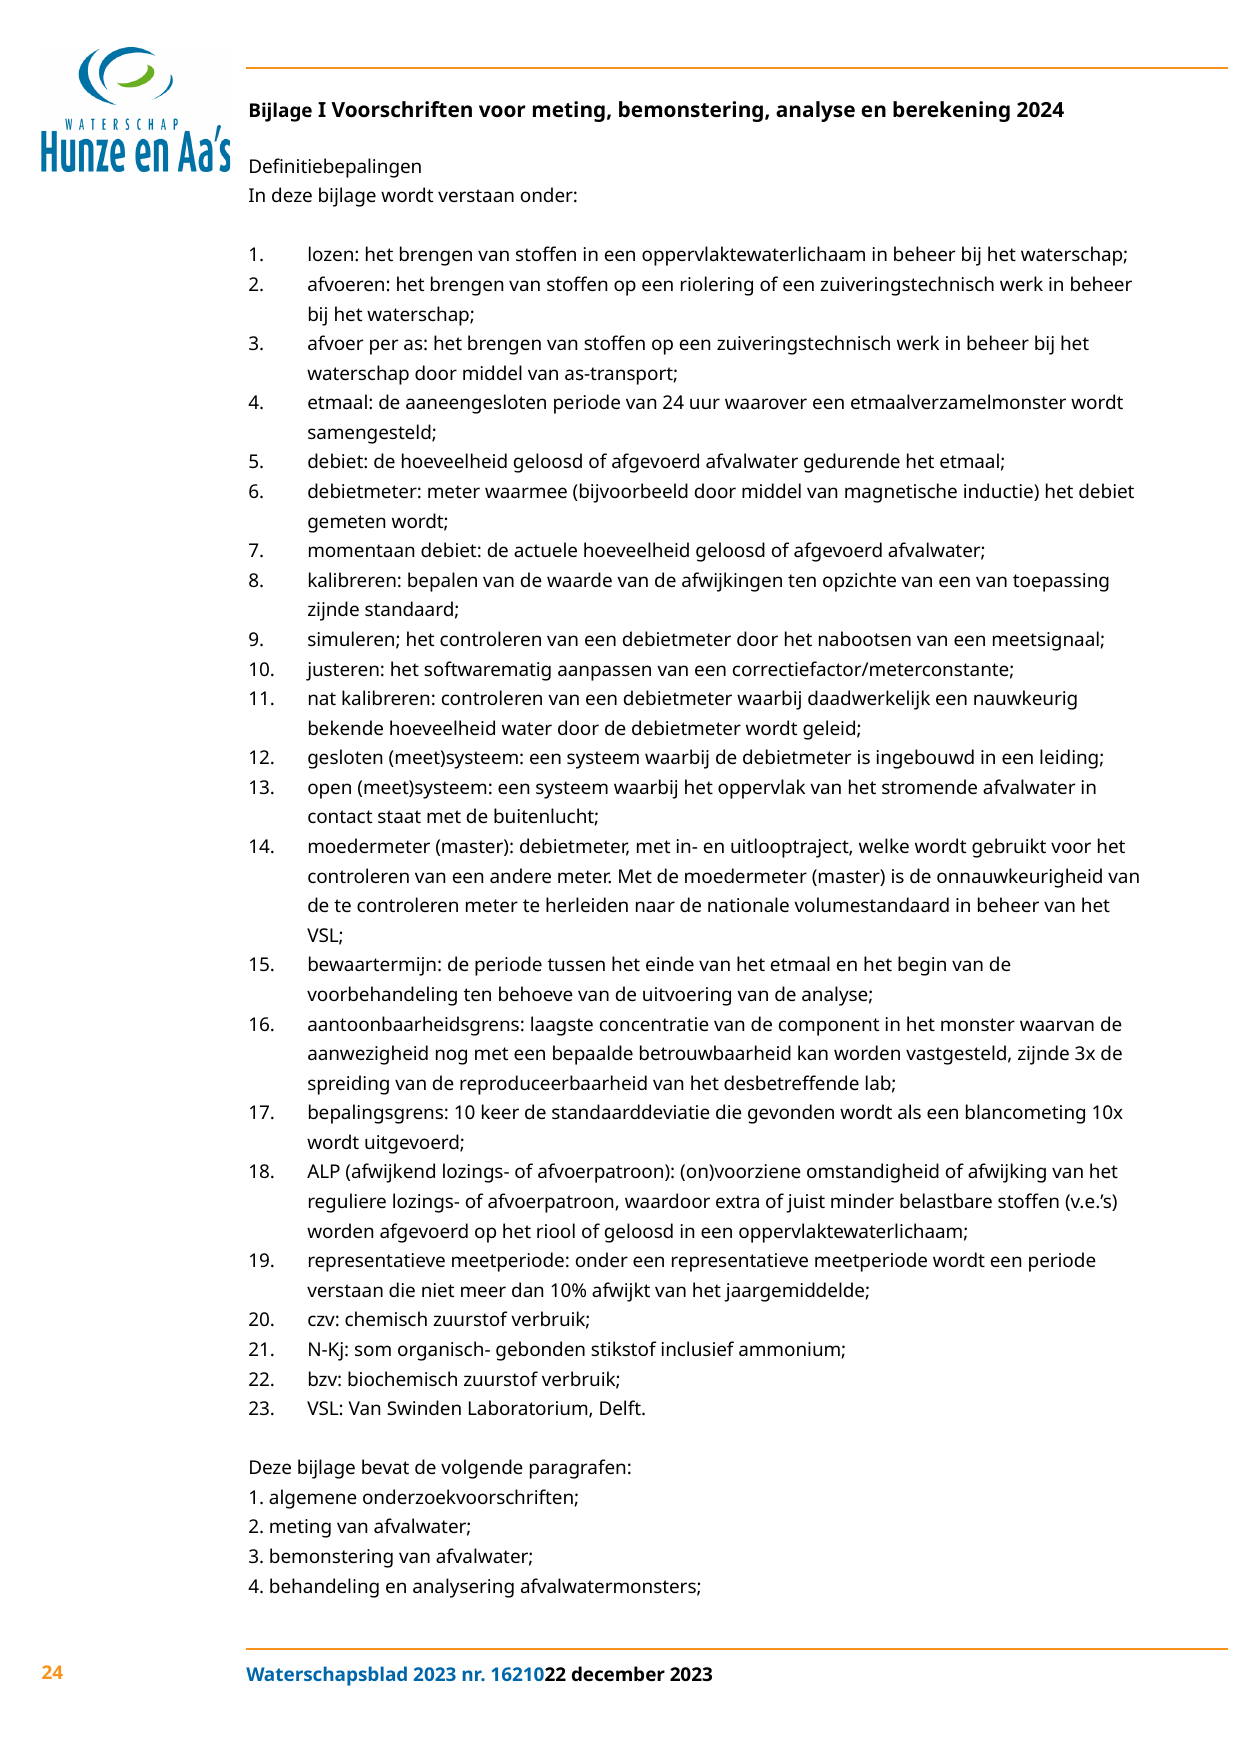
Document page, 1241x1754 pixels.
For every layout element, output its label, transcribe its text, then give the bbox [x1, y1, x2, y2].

text Definitiebepalingen [248, 153, 1152, 179]
list momentaan debiet: de actuele hoeveelheid geloosd of afgevoerd afvalwater; [248, 537, 1152, 563]
list aantoonbaarheidsgrens: laagste concentratie van de component in het monster waarvan de aanwezigheid nog met een bepaalde betrouwbaarheid kan worden vastgesteld, zijnde 3x de spreiding van de reproduceerbaarheid van het desbetreffende lab; [248, 1011, 1152, 1096]
text In deze bijlage wordt verstaan onder: [248, 182, 1152, 208]
list bzv: biochemisch zuurstof verbruik; [248, 1366, 1152, 1392]
list ALP (afwijkend lozings- of afvoerpatroon): (on)voorziene omstandigheid of afwijking van het reguliere lozings- of afvoerpatroon, waardoor extra of juist minder belastbare stoffen (v.e.’s) worden afgevoerd op het riool of geloosd in een oppervlaktewaterlichaam; [248, 1159, 1152, 1244]
text 2. meting van afvalwater; [248, 1514, 1152, 1539]
picture [47, 154, 51, 172]
text Deze bijlage bevat de volgende paragrafen: [248, 1454, 1152, 1480]
list afvoeren: het brengen van stoffen op een riolering of een zuiveringstechnisch werk in beheer bij het waterschap; [248, 271, 1152, 327]
list representatieve meetperiode: onder een representatieve meetperiode wordt een periode verstaan die niet meer dan 10% afwijkt van het jaargemiddelde; [248, 1247, 1152, 1303]
list bewaartermijn: de periode tussen het einde van het etmaal en het begin van de voorbehandeling ten behoeve van de uitvoering van de analyse; [248, 952, 1152, 1007]
list nat kalibreren: controleren van een debietmeter waarbij daadwerkelijk een nauwkeurig bekende hoeveelheid water door de debietmeter wordt geleid; [248, 685, 1152, 741]
list debiet: de hoeveelheid geloosd of afgevoerd afvalwater gedurende het etmaal; [248, 449, 1152, 474]
list moedermeter (master): debietmeter, met in- en uitlooptraject, welke wordt gebruikt voor het controleren van een andere meter. Met de moedermeter (master) is de onnauwkeurigheid van de te controleren meter te herleiden naar de nationale volumestandaard in beheer van het VSL; [248, 833, 1152, 948]
picture [226, 145, 231, 156]
text Bijlage I Voorschriften voor meting, bemonstering, analyse en berekening 2024 [248, 95, 1152, 123]
list gesloten (meet)systeem: een systeem waarbij de debietmeter is ingebouwd in een leiding; [248, 744, 1152, 770]
list open (meet)systeem: een systeem waarbij het oppervlak van het stromende afvalwater in contact staat met de buitenlucht; [248, 774, 1152, 829]
list simuleren; het controleren van een debietmeter door het nabootsen van een meetsignaal; [248, 626, 1152, 652]
list debietmeter: meter waarmee (bijvoorbeeld door middel van magnetische inductie) het debiet gemeten wordt; [248, 478, 1152, 534]
text 1. algemene onderzoekvoorschriften; [248, 1484, 1152, 1510]
list VSL: Van Swinden Laboratorium, Delft. [248, 1395, 1152, 1421]
text 3. bemonstering van afvalwater; [248, 1543, 1152, 1569]
list kalibreren: bepalen van de waarde van de afwijkingen ten opzichte van een van toepassing zijnde standaard; [248, 567, 1152, 622]
list afvoer per as: het brengen van stoffen op een zuiveringstechnisch werk in beheer bij het waterschap door middel van as-transport; [248, 330, 1152, 386]
picture [183, 163, 191, 172]
list lozen: het brengen van stoffen in een oppervlaktewaterlichaam in beheer bij het waterschap; [248, 242, 1152, 267]
list etmaal: de aaneengesloten periode van 24 uur waarover een etmaalverzamelmonster wordt samengesteld; [248, 389, 1152, 445]
list justeren: het softwarematig aanpassen van een correctiefactor/meterconstante; [248, 656, 1152, 682]
list bepalingsgrens: 10 keer de standaarddeviatie die gevonden wordt als een blancometing 10x wordt uitgevoerd; [248, 1099, 1152, 1155]
text 4. behandeling en analysering afvalwatermonsters; [248, 1573, 1152, 1599]
list N-Kj: som organisch- gebonden stikstof inclusief ammonium; [248, 1336, 1152, 1362]
list czv: chemisch zuurstof verbruik; [248, 1307, 1152, 1332]
picture [41, 47, 231, 172]
